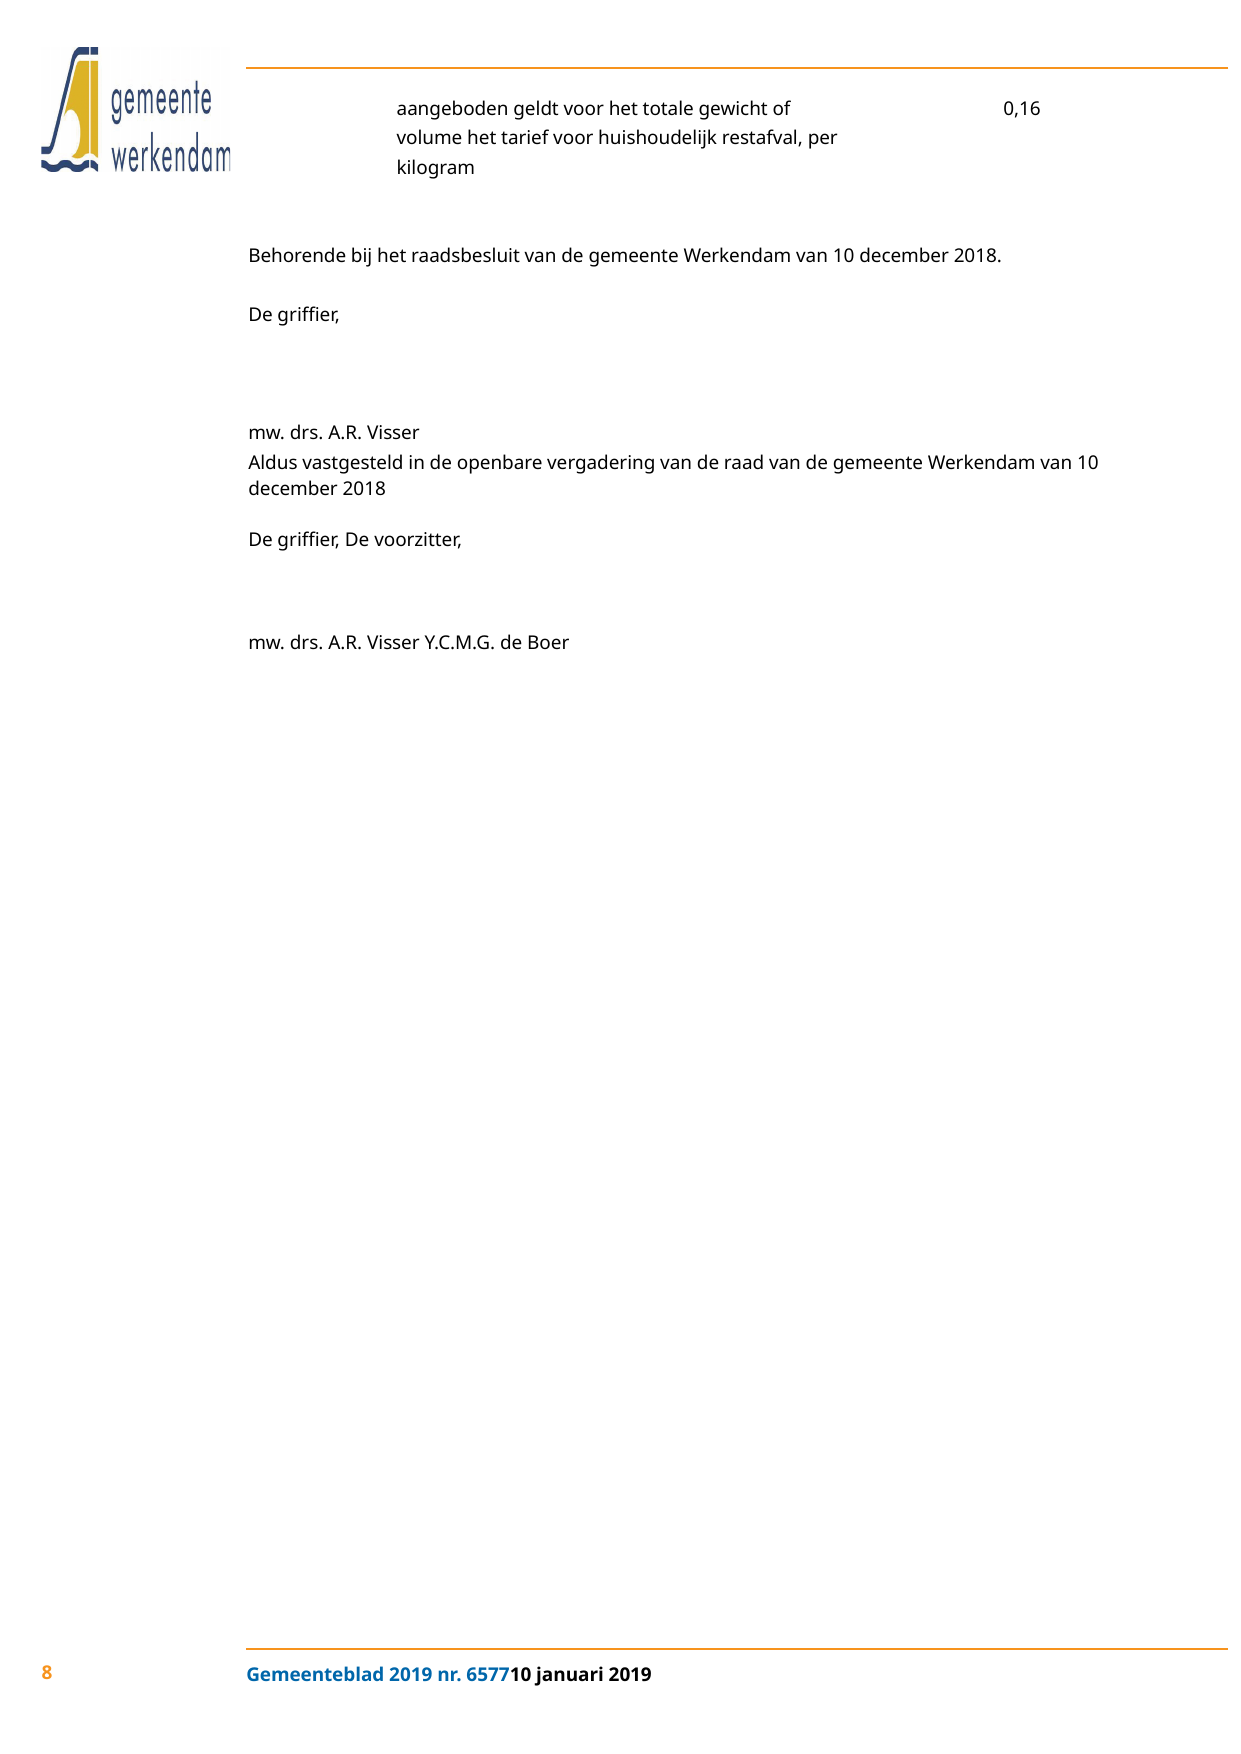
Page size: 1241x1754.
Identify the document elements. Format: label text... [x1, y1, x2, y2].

table_header aangeboden geldt voor het totale gewicht of volume het tarief voor huishoudelijk restafval, per kilogram [396, 95, 855, 180]
text Aldus vastgesteld in de openbare vergadering van de raad van de gemeente Werkendam van 10 december 2018 [248, 449, 1152, 501]
table_header [248, 95, 396, 180]
table_header [855, 95, 1003, 180]
text De griffier, [248, 301, 1152, 327]
text Behorende bij het raadsbesluit van de gemeente Werkendam van 10 december 2018. [248, 242, 1152, 268]
picture [41, 47, 231, 172]
text mw. drs. A.R. Visser [248, 419, 1152, 445]
table_header 0,16 [1003, 95, 1152, 180]
text mw. drs. A.R. Visser Y.C.M.G. de Boer [248, 629, 1152, 655]
text De griffier, De voorzitter, [248, 526, 1152, 552]
